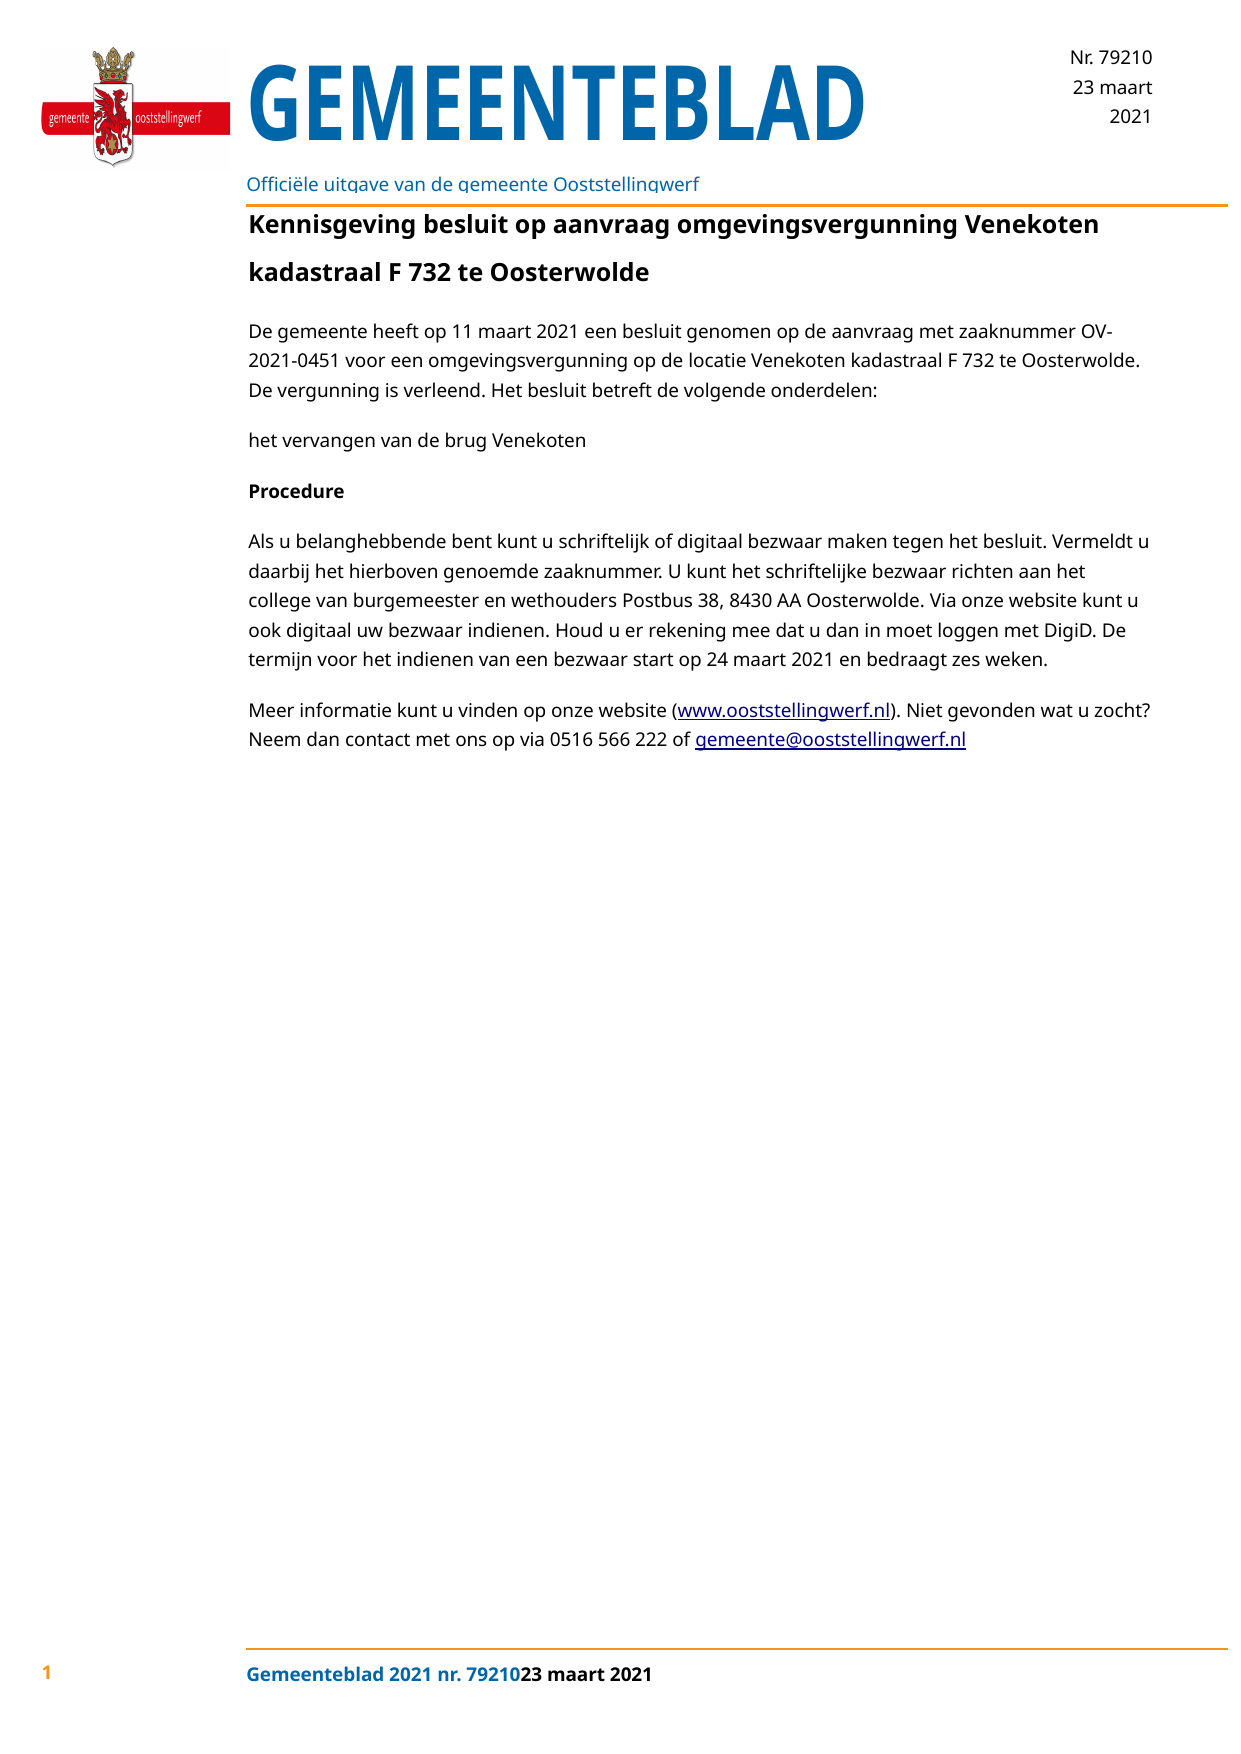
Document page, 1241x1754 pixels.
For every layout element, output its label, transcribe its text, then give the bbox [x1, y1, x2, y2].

text Als u belanghebbende bent kunt u schriftelijk of digitaal bezwaar maken tegen het besluit. Vermeldt u daarbij het hierboven genoemde zaaknummer. U kunt het schriftelijke bezwaar richten aan het college van burgemeester en wethouders Postbus 38, 8430 AA Oosterwolde. Via onze website kunt u ook digitaal uw bezwaar indienen. Houd u er rekening mee dat u dan in moet loggen met DigiD. De termijn voor het indienen van een bezwaar start op 24 maart 2021 en bedraagt zes weken. [248, 528, 1152, 672]
picture [41, 47, 231, 172]
text het vervangen van de brug Venekoten [248, 427, 1152, 453]
text De gemeente heeft op 11 maart 2021 een besluit genomen op de aanvraag met zaaknummer OV-2021-0451 voor een omgevingsvergunning op de locatie Venekoten kadastraal F 732 te Oosterwolde. De vergunning is verleend. Het besluit betreft de volgende onderdelen: [248, 318, 1152, 403]
text Kennisgeving besluit op aanvraag omgevingsvergunning Venekoten kadastraal F 732 te Oosterwolde [248, 207, 1152, 288]
text Meer informatie kunt u vinden op onze website (www.ooststellingwerf.nl). Niet gevonden wat u zocht? Neem dan contact met ons op via 0516 566 222 of gemeente@ooststellingwerf.nl [248, 697, 1152, 752]
text Procedure [248, 478, 1152, 504]
